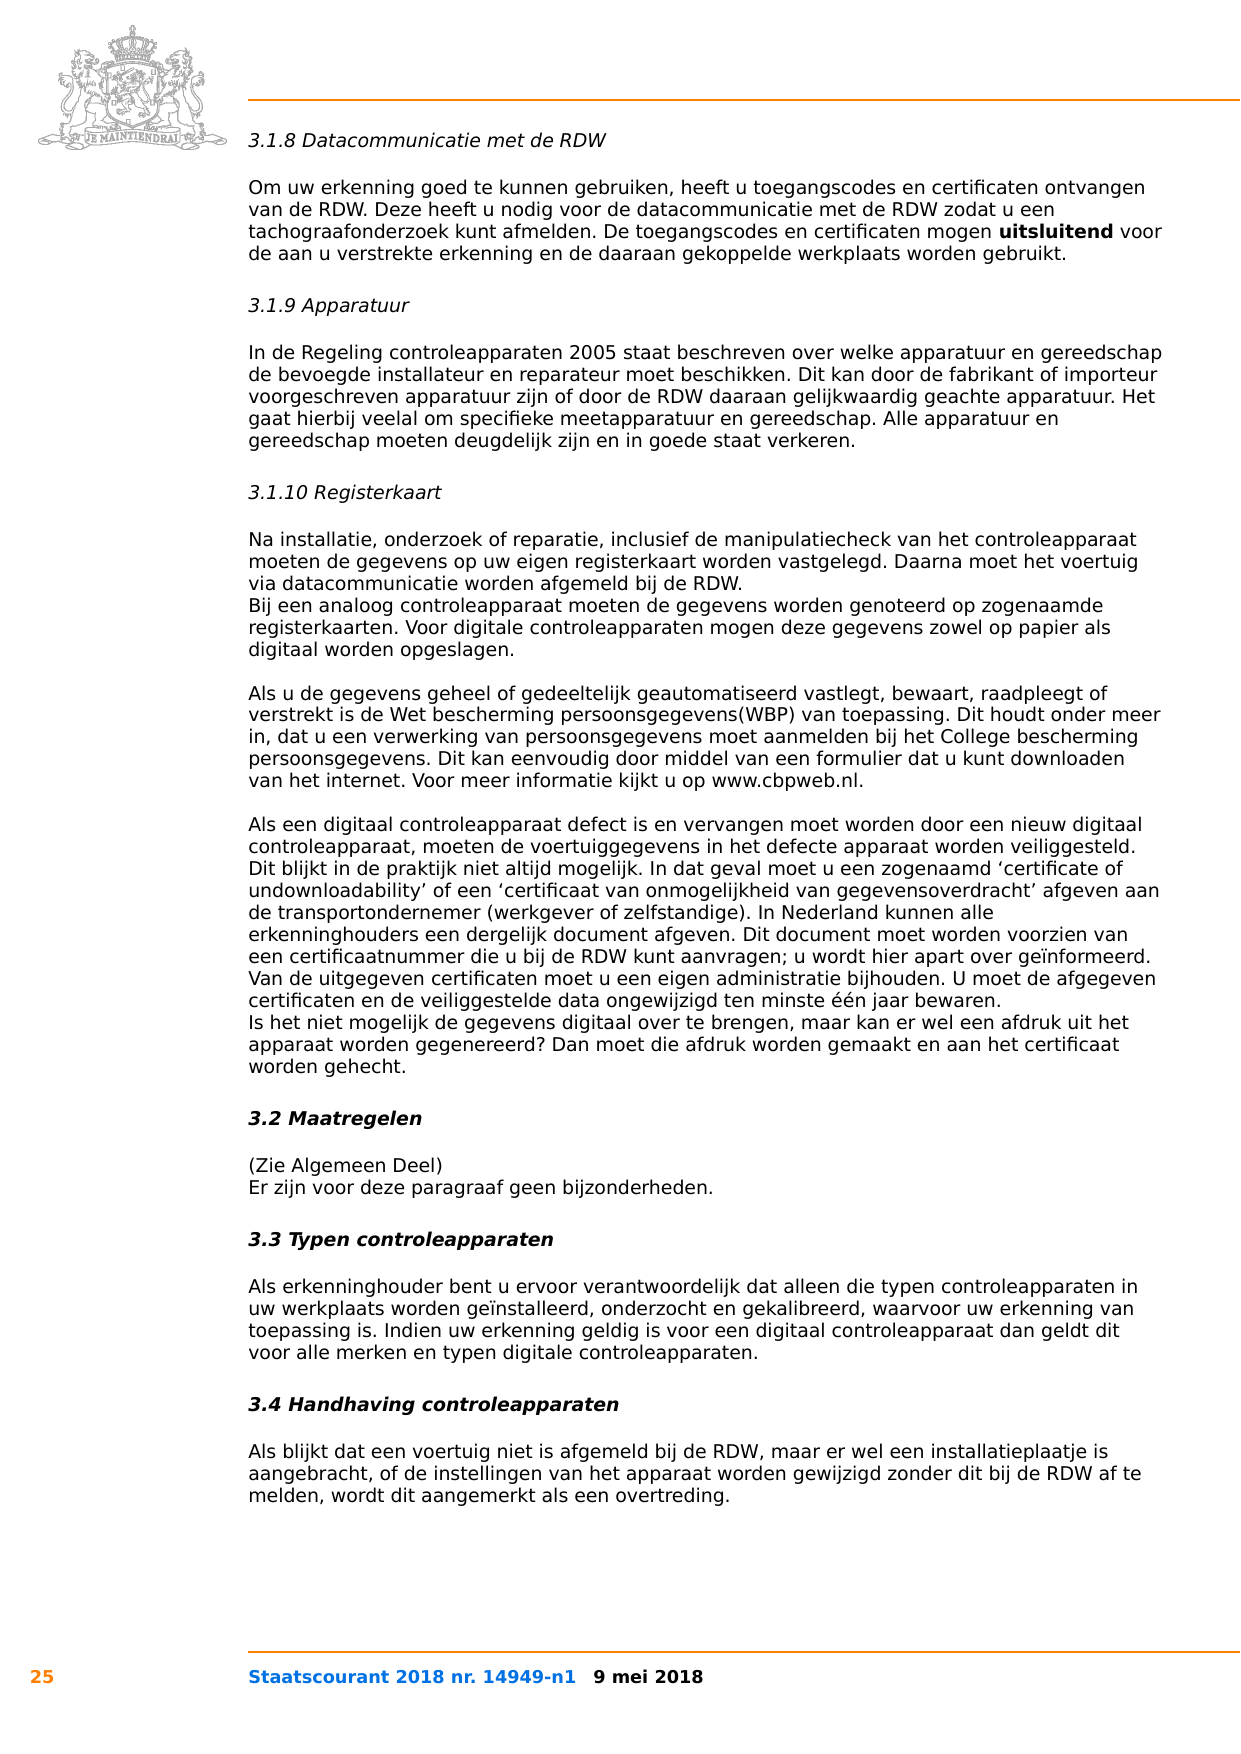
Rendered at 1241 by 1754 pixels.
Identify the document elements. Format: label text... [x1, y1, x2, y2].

text Om uw erkenning goed te kunnen gebruiken, heeft u toegangscodes en certificaten ontvangen van de RDW. Deze heeft u nodig voor de datacommunicatie met de RDW zodat u een tachograafonderzoek kunt afmelden. De toegangscodes en certificaten mogen uitsluitend voor de aan u verstrekte erkenning en de daaraan gekoppelde werkplaats worden gebruikt. [248, 177, 1163, 265]
text Als u de gegevens geheel of gedeeltelijk geautomatiseerd vastlegt, bewaart, raadpleegt of verstrekt is de Wet bescherming persoonsgegevens(WBP) van toepassing. Dit houdt onder meer in, dat u een verwerking van persoonsgegevens moet aanmelden bij het College bescherming persoonsgegevens. Dit kan eenvoudig door middel van een formulier dat u kunt downloaden van het internet. Voor meer informatie kijkt u op www.cbpweb.nl. [248, 682, 1163, 792]
text In de Regeling controleapparaten 2005 staat beschreven over welke apparatuur en gereedschap de bevoegde installateur en reparateur moet beschikken. Dit kan door de fabrikant of importeur voorgeschreven apparatuur zijn of door de RDW daaraan gelijkwaardig geachte apparatuur. Het gaat hierbij veelal om specifieke meetapparatuur en gereedschap. Alle apparatuur en gereedschap moeten deugdelijk zijn en in goede staat verkeren. [248, 342, 1163, 452]
subtitle 3.1.9 Apparatuur [248, 295, 1163, 317]
subtitle 3.3 Typen controleapparaten [248, 1229, 1163, 1251]
text Als een digitaal controleapparaat defect is en vervangen moet worden door een nieuw digitaal controleapparaat, moeten de voertuiggegevens in het defecte apparaat worden veiliggesteld. Dit blijkt in de praktijk niet altijd mogelijk. In dat geval moet u een zogenaamd ‘certificate of undownloadability’ of een ‘certificaat van onmogelijkheid van gegevensoverdracht’ afgeven aan de transportondernemer (werkgever of zelfstandige). In Nederland kunnen alle erkenninghouders een dergelijk document afgeven. Dit document moet worden voorzien van een certificaatnummer die u bij de RDW kunt aanvragen; u wordt hier apart over geïnformeerd. Van de uitgegeven certificaten moet u een eigen administratie bijhouden. U moet de afgegeven certificaten en de veiliggestelde data ongewijzigd ten minste één jaar bewaren. [248, 814, 1163, 1012]
subtitle 3.1.10 Registerkaart [248, 482, 1163, 504]
picture [38, 25, 227, 150]
text Bij een analoog controleapparaat moeten de gegevens worden genoteerd op zogenaamde registerkaarten. Voor digitale controleapparaten mogen deze gegevens zowel op papier als digitaal worden opgeslagen. [248, 594, 1163, 661]
text Als erkenninghouder bent u ervoor verantwoordelijk dat alleen die typen controleapparaten in uw werkplaats worden geïnstalleerd, onderzocht en gekalibreerd, waarvoor uw erkenning van toepassing is. Indien uw erkenning geldig is voor een digitaal controleapparaat dan geldt dit voor alle merken en typen digitale controleapparaten. [248, 1276, 1163, 1364]
text Er zijn voor deze paragraaf geen bijzonderheden. [248, 1177, 1163, 1199]
subtitle 3.4 Handhaving controleapparaten [248, 1394, 1163, 1416]
subtitle 3.1.8 Datacommunicatie met de RDW [248, 130, 1163, 152]
text Als blijkt dat een voertuig niet is afgemeld bij de RDW, maar er wel een installatieplaatje is aangebracht, of de instellingen van het apparaat worden gewijzigd zonder dit bij de RDW af te melden, wordt dit aangemerkt als een overtreding. [248, 1441, 1163, 1507]
subtitle 3.2 Maatregelen [248, 1108, 1163, 1130]
text Na installatie, onderzoek of reparatie, inclusief de manipulatiecheck van het controleapparaat moeten de gegevens op uw eigen registerkaart worden vastgelegd. Daarna moet het voertuig via datacommunicatie worden afgemeld bij de RDW. [248, 529, 1163, 594]
text (Zie Algemeen Deel) [248, 1155, 1163, 1177]
text Is het niet mogelijk de gegevens digitaal over te brengen, maar kan er wel een afdruk uit het apparaat worden gegenereerd? Dan moet die afdruk worden gemaakt en aan het certificaat worden gehecht. [248, 1012, 1163, 1078]
